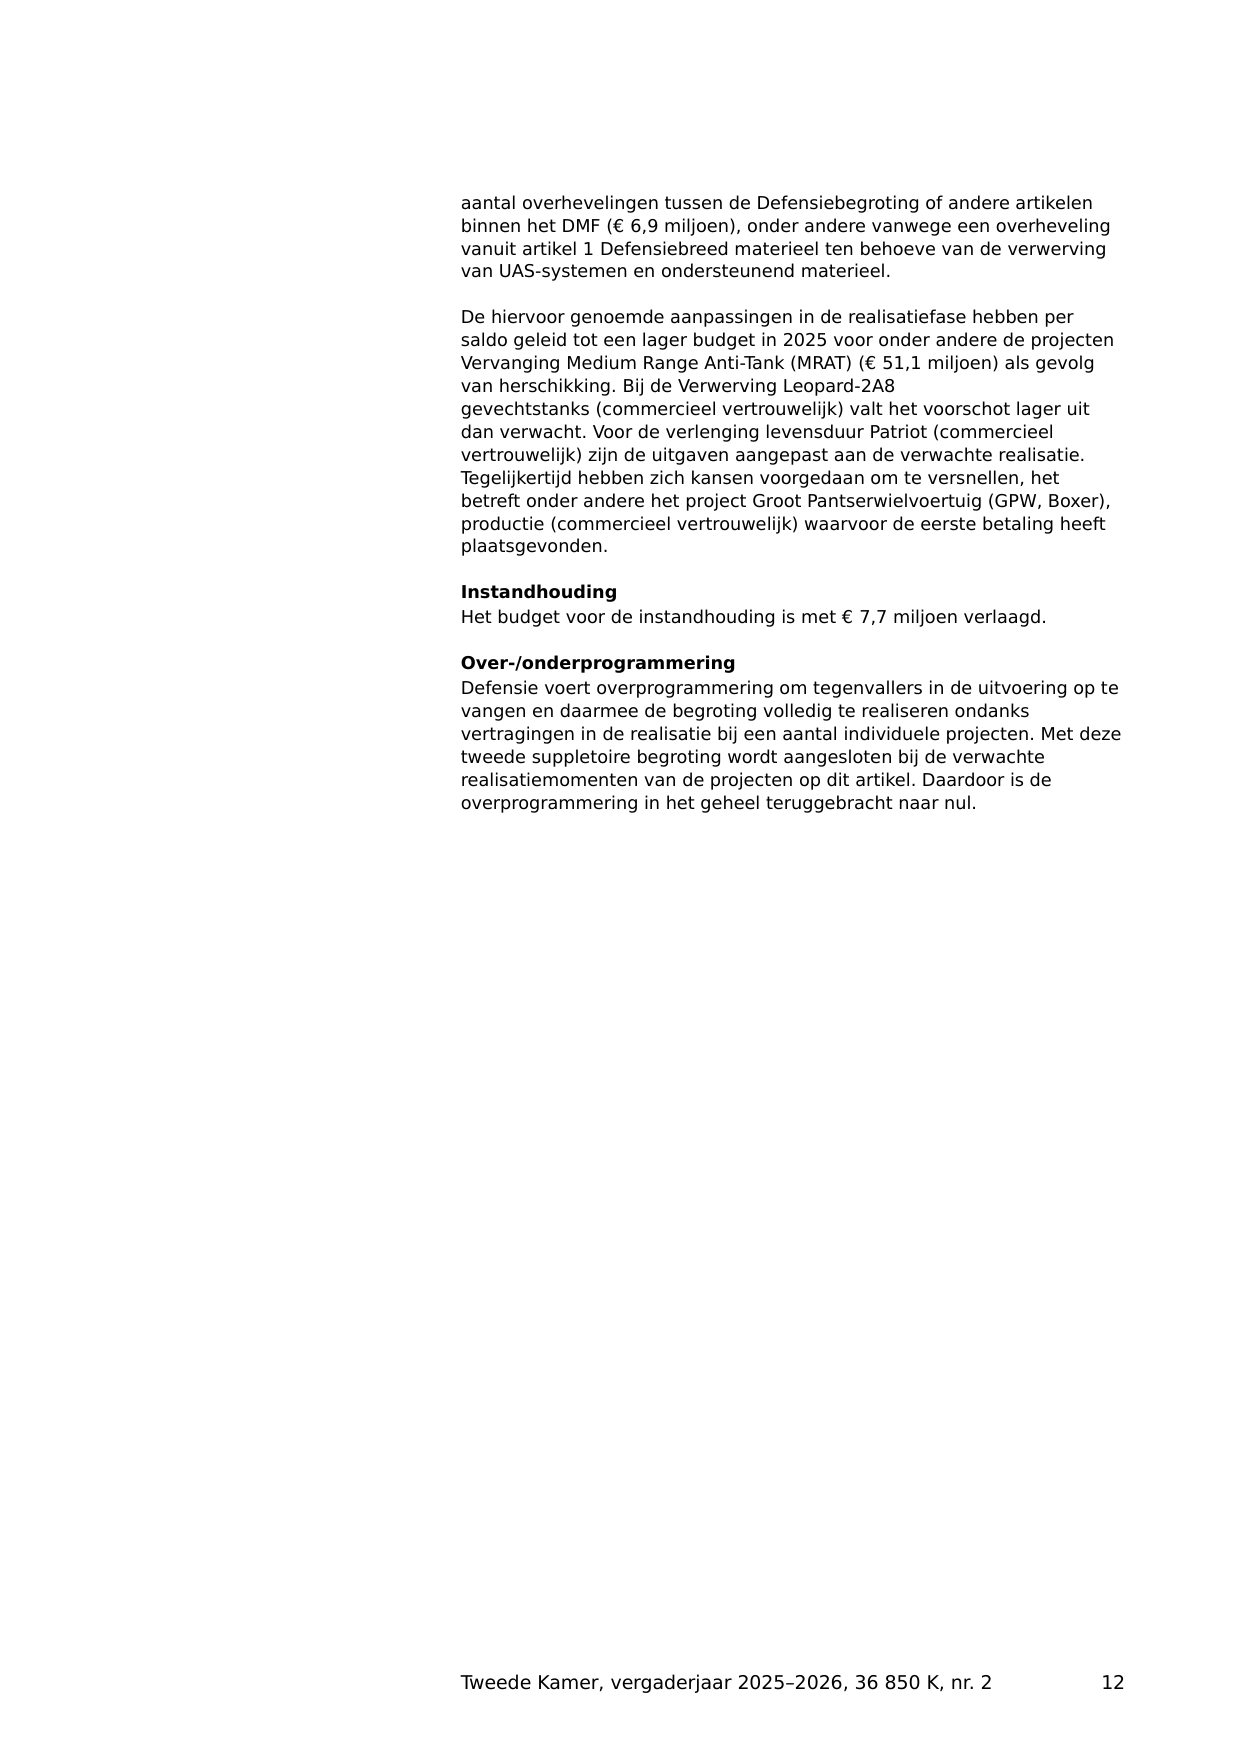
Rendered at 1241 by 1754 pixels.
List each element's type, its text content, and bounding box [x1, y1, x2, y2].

text De hiervoor genoemde aanpassingen in de realisatiefase hebben per saldo geleid tot een lager budget in 2025 voor onder andere de projecten Vervanging Medium Range Anti-Tank (MRAT) (€ 51,1 miljoen) als gevolg van herschikking. Bij de Verwerving Leopard-2A8 gevechtstanks (commercieel vertrouwelijk) valt het voorschot lager uit dan verwacht. Voor de verlenging levensduur Patriot (commercieel vertrouwelijk) zijn de uitgaven aangepast aan de verwachte realisatie. Tegelijkertijd hebben zich kansen voorgedaan om te versnellen, het betreft onder andere het project Groot Pantserwielvoertuig (GPW, Boxer), productie (commercieel vertrouwelijk) waarvoor de eerste betaling heeft plaatsgevonden. [461, 305, 1125, 557]
text Instandhouding [461, 580, 1125, 603]
text Het budget voor de instandhouding is met € 7,7 miljoen verlaagd. [461, 605, 1125, 628]
text Defensie voert overprogrammering om tegenvallers in de uitvoering op te vangen en daarmee de begroting volledig te realiseren ondanks vertragingen in de realisatie bij een aantal individuele projecten. Met deze tweede suppletoire begroting wordt aangesloten bij de verwachte realisatiemomenten van de projecten op dit artikel. Daardoor is de overprogrammering in het geheel teruggebracht naar nul. [461, 676, 1125, 814]
text aantal overhevelingen tussen de Defensiebegroting of andere artikelen binnen het DMF (€ 6,9 miljoen), onder andere vanwege een overheveling vanuit artikel 1 Defensiebreed materieel ten behoeve van de verwerving van UAS-systemen en ondersteunend materieel. [461, 191, 1125, 282]
text Over-/onderprogrammering [461, 651, 1125, 674]
